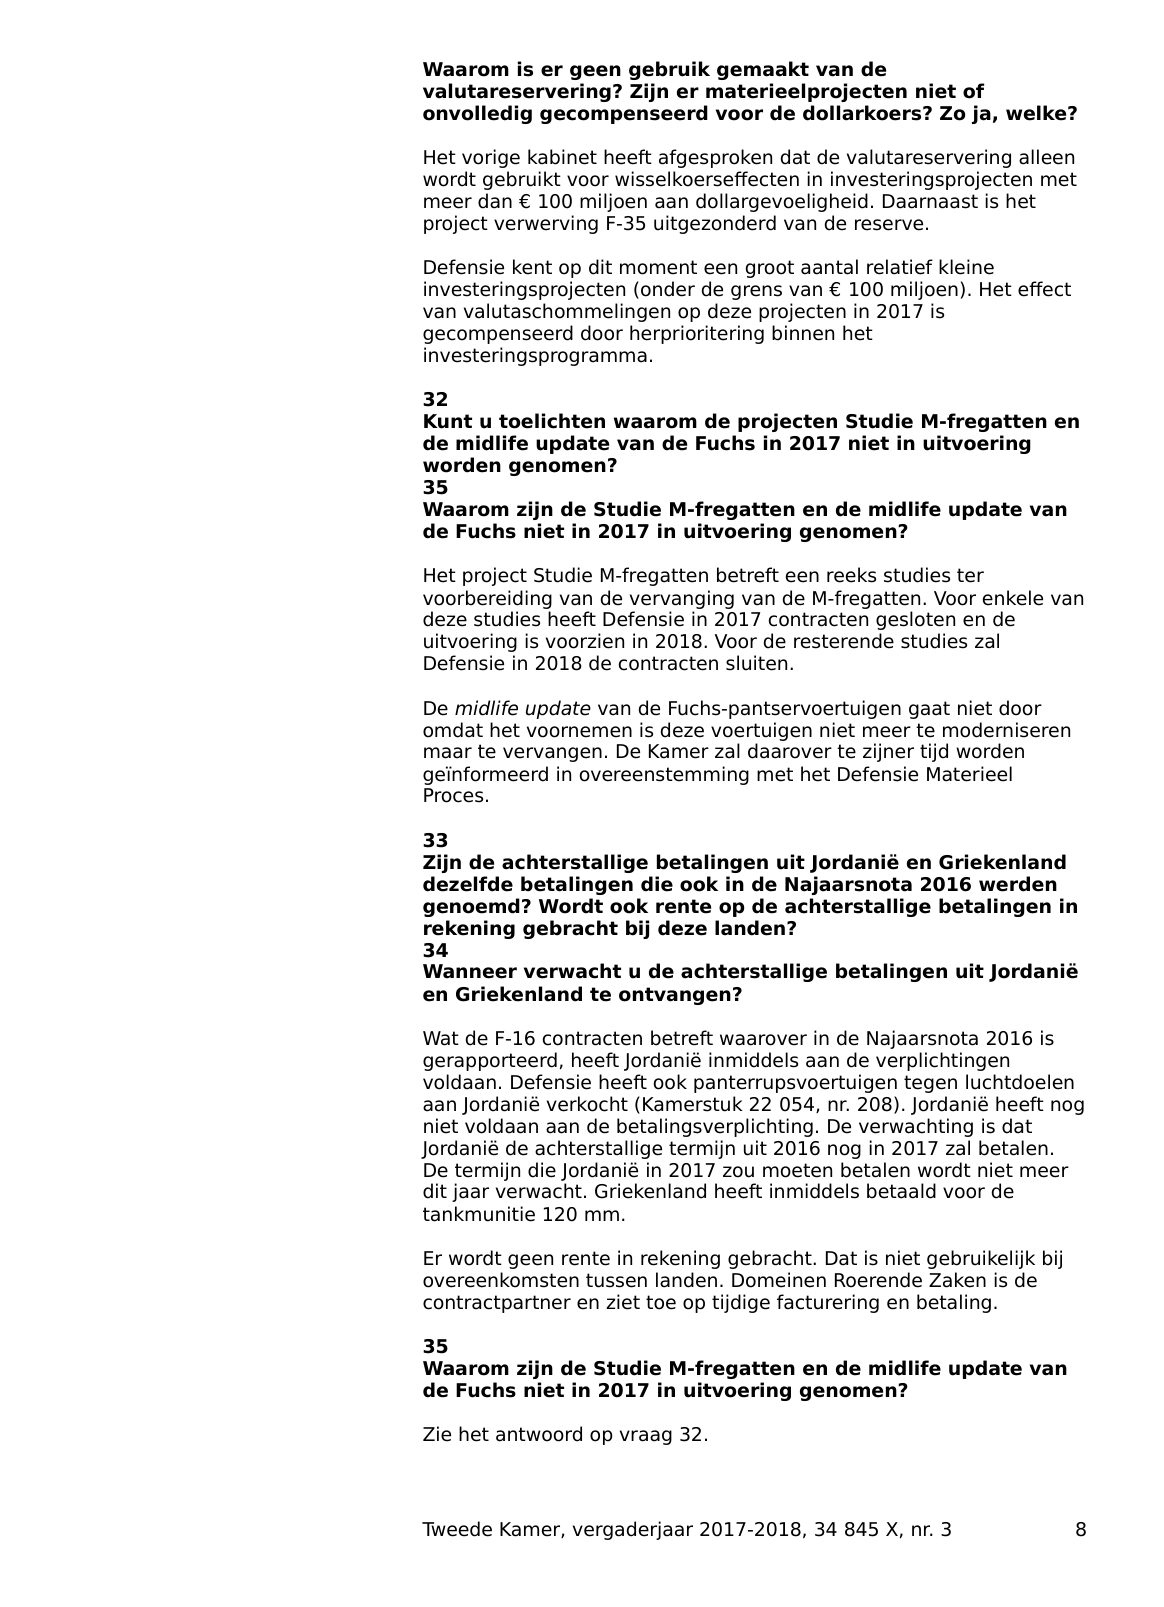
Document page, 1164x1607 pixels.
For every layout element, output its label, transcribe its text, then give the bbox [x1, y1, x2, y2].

text 33 [422, 829, 1087, 852]
text Wanneer verwacht u de achterstallige betalingen uit Jordanië en Griekenland te ontvangen? [422, 961, 1087, 1005]
text Waarom zijn de Studie M-fregatten en de midlife update van de Fuchs niet in 2017 in uitvoering genomen? [422, 1358, 1087, 1402]
text Zijn de achterstallige betalingen uit Jordanië en Griekenland dezelfde betalingen die ook in de Najaarsnota 2016 werden genoemd? Wordt ook rente op de achterstallige betalingen in rekening gebracht bij deze landen? [422, 852, 1087, 939]
text 34 [422, 939, 1087, 961]
text Waarom zijn de Studie M-fregatten en de midlife update van de Fuchs niet in 2017 in uitvoering genomen? [422, 499, 1087, 543]
text Het project Studie M-fregatten betreft een reeks studies ter voorbereiding van de vervanging van de M-fregatten. Voor enkele van deze studies heeft Defensie in 2017 contracten gesloten en de uitvoering is voorzien in 2018. Voor de resterende studies zal Defensie in 2018 de contracten sluiten. [422, 565, 1087, 675]
text Wat de F-16 contracten betreft waarover in de Najaarsnota 2016 is gerapporteerd, heeft Jordanië inmiddels aan de verplichtingen voldaan. Defensie heeft ook panterrupsvoertuigen tegen luchtdoelen aan Jordanië verkocht (Kamerstuk 22 054, nr. 208). Jordanië heeft nog niet voldaan aan de betalingsverplichting. De verwachting is dat Jordanië de achterstallige termijn uit 2016 nog in 2017 zal betalen. De termijn die Jordanië in 2017 zou moeten betalen wordt niet meer dit jaar verwacht. Griekenland heeft inmiddels betaald voor de tankmunitie 120 mm. [422, 1028, 1087, 1225]
text 32 [422, 389, 1087, 411]
text Waarom is er geen gebruik gemaakt van de valutareservering? Zijn er materieelprojecten niet of onvolledig gecompenseerd voor de dollarkoers? Zo ja, welke? [422, 59, 1087, 125]
text Er wordt geen rente in rekening gebracht. Dat is niet gebruikelijk bij overeenkomsten tussen landen. Domeinen Roerende Zaken is de contractpartner en ziet toe op tijdige facturering en betaling. [422, 1248, 1087, 1313]
text Defensie kent op dit moment een groot aantal relatief kleine investeringsprojecten (onder de grens van € 100 miljoen). Het effect van valutaschommelingen op deze projecten in 2017 is gecompenseerd door herprioritering binnen het investeringsprogramma. [422, 257, 1087, 367]
text 35 [422, 477, 1087, 499]
text 35 [422, 1336, 1087, 1358]
text Het vorige kabinet heeft afgesproken dat de valutareservering alleen wordt gebruikt voor wisselkoerseffecten in investeringsprojecten met meer dan € 100 miljoen aan dollargevoeligheid. Daarnaast is het project verwerving F-35 uitgezonderd van de reserve. [422, 147, 1087, 235]
text Kunt u toelichten waarom de projecten Studie M-fregatten en de midlife update van de Fuchs in 2017 niet in uitvoering worden genomen? [422, 411, 1087, 477]
text Zie het antwoord op vraag 32. [422, 1424, 1087, 1446]
text De midlife update van de Fuchs-pantservoertuigen gaat niet door omdat het voornemen is deze voertuigen niet meer te moderniseren maar te vervangen. De Kamer zal daarover te zijner tijd worden geïnformeerd in overeenstemming met het Defensie Materieel Proces. [422, 697, 1087, 807]
